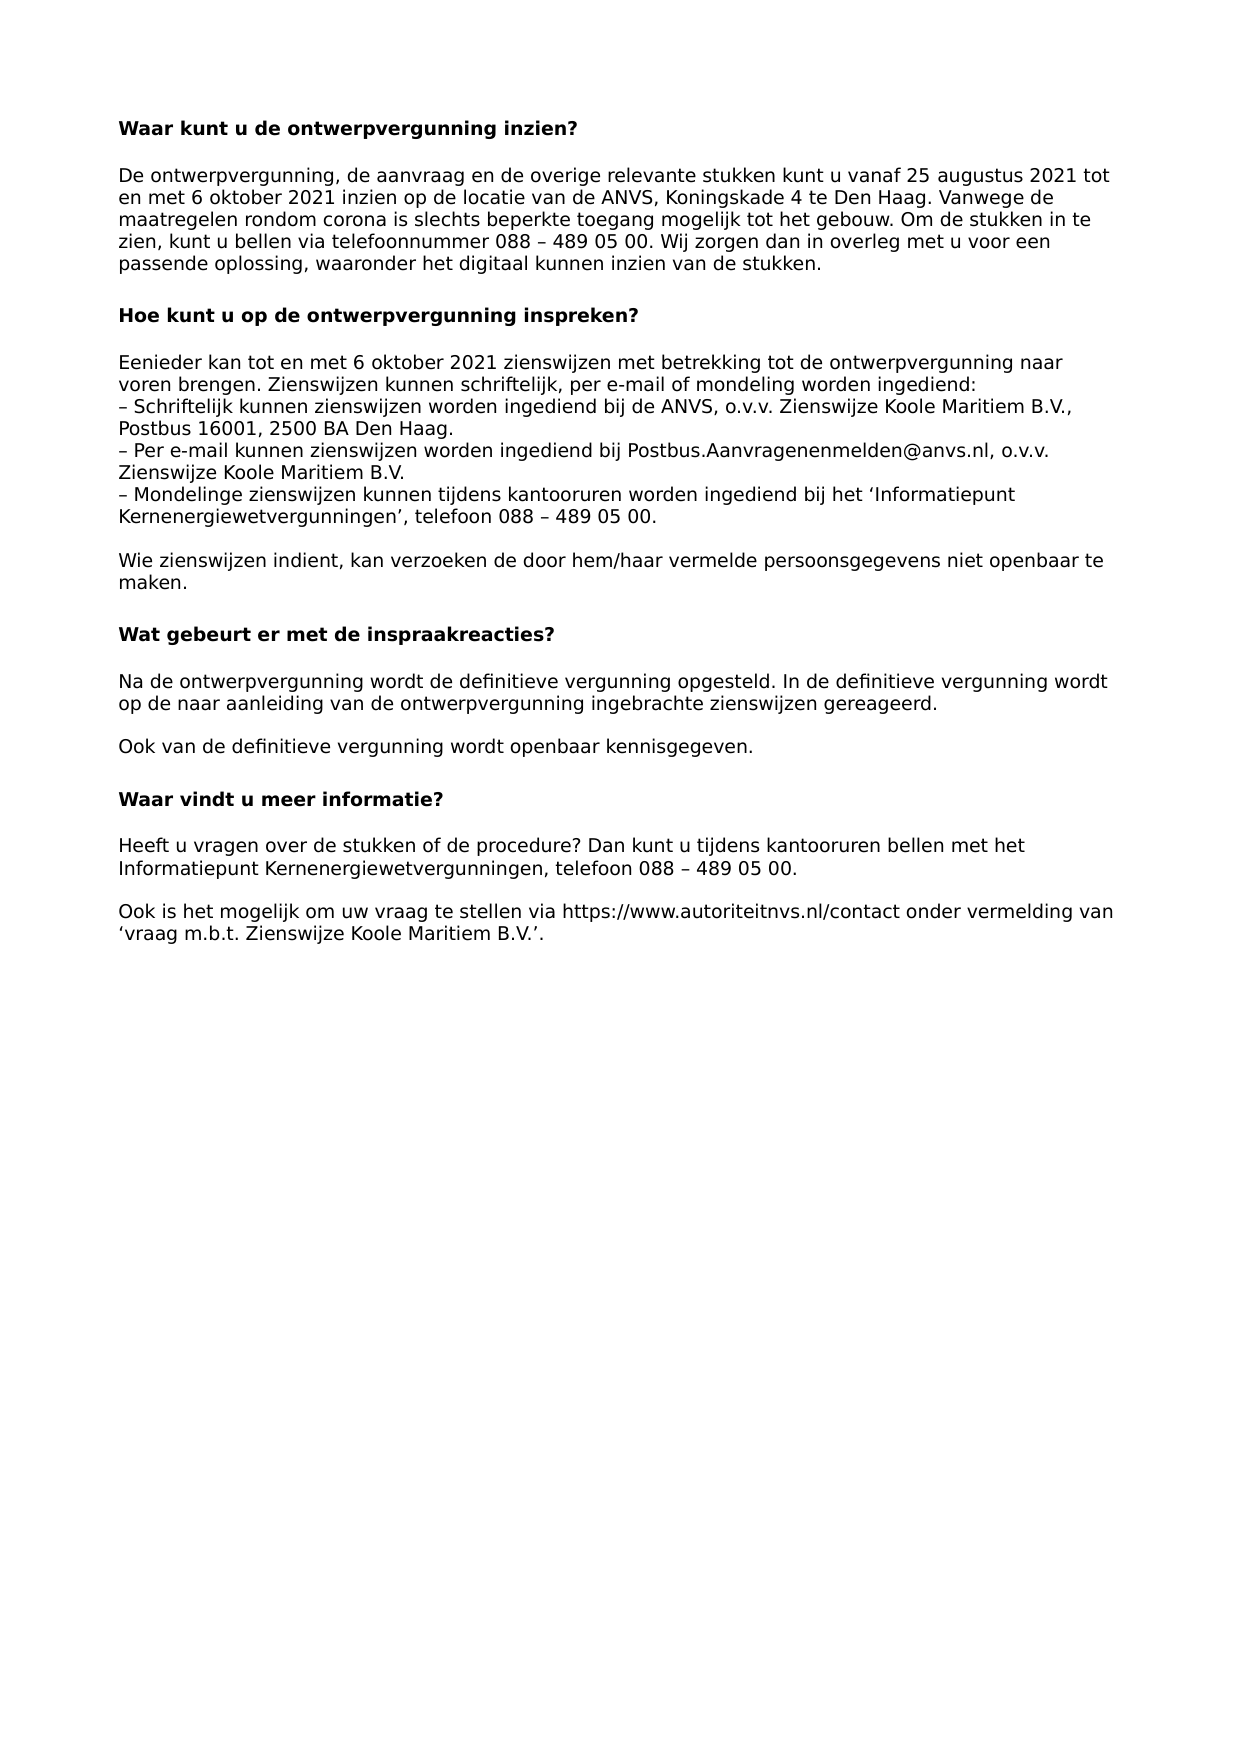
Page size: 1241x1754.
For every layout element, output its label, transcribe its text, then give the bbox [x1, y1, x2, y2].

subtitle Waar vindt u meer informatie? [118, 788, 1122, 810]
text – Mondelinge zienswijzen kunnen tijdens kantooruren worden ingediend bij het ‘Informatiepunt Kernenergiewetvergunningen’, telefoon 088 – 489 05 00. [118, 484, 1122, 528]
text Ook is het mogelijk om uw vraag te stellen via https://www.autoriteitnvs.nl/contact onder vermelding van ‘vraag m.b.t. Zienswijze Koole Maritiem B.V.’. [118, 901, 1122, 945]
text Heeft u vragen over de stukken of de procedure? Dan kunt u tijdens kantooruren bellen met het Informatiepunt Kernenergie­wetvergunningen, telefoon 088 – 489 05 00. [118, 835, 1122, 879]
subtitle Waar kunt u de ontwerpvergunning inzien? [118, 118, 1122, 140]
text – Per e-mail kunnen zienswijzen worden ingediend bij Postbus.Aanvragenenmelden@anvs.nl, o.v.v. Zienswijze Koole Maritiem B.V. [118, 440, 1122, 484]
text Eenieder kan tot en met 6 oktober 2021 zienswijzen met betrekking tot de ontwerpvergunning naar voren brengen. Zienswijzen kunnen schriftelijk, per e-mail of mondeling worden ingediend: [118, 352, 1122, 396]
text – Schriftelijk kunnen zienswijzen worden ingediend bij de ANVS, o.v.v. Zienswijze Koole Maritiem B.V., Postbus 16001, 2500 BA Den Haag. [118, 396, 1122, 440]
text Ook van de definitieve vergunning wordt openbaar kennisgegeven. [118, 736, 1122, 758]
text Wie zienswijzen indient, kan verzoeken de door hem/haar vermelde persoonsgegevens niet openbaar te maken. [118, 550, 1122, 594]
text Na de ontwerpvergunning wordt de definitieve vergunning opgesteld. In de definitieve vergunning wordt op de naar aanleiding van de ontwerpvergunning ingebrachte zienswijzen gereageerd. [118, 671, 1122, 714]
text De ontwerpvergunning, de aanvraag en de overige relevante stukken kunt u vanaf 25 augustus 2021 tot en met 6 oktober 2021 inzien op de locatie van de ANVS, Koningskade 4 te Den Haag. Vanwege de maatregelen rondom corona is slechts beperkte toegang mogelijk tot het gebouw. Om de stukken in te zien, kunt u bellen via telefoonnummer 088 – 489 05 00. Wij zorgen dan in overleg met u voor een passende oplossing, waaronder het digitaal kunnen inzien van de stukken. [118, 165, 1122, 275]
subtitle Hoe kunt u op de ontwerpvergunning inspreken? [118, 305, 1122, 327]
subtitle Wat gebeurt er met de inspraakreacties? [118, 624, 1122, 646]
